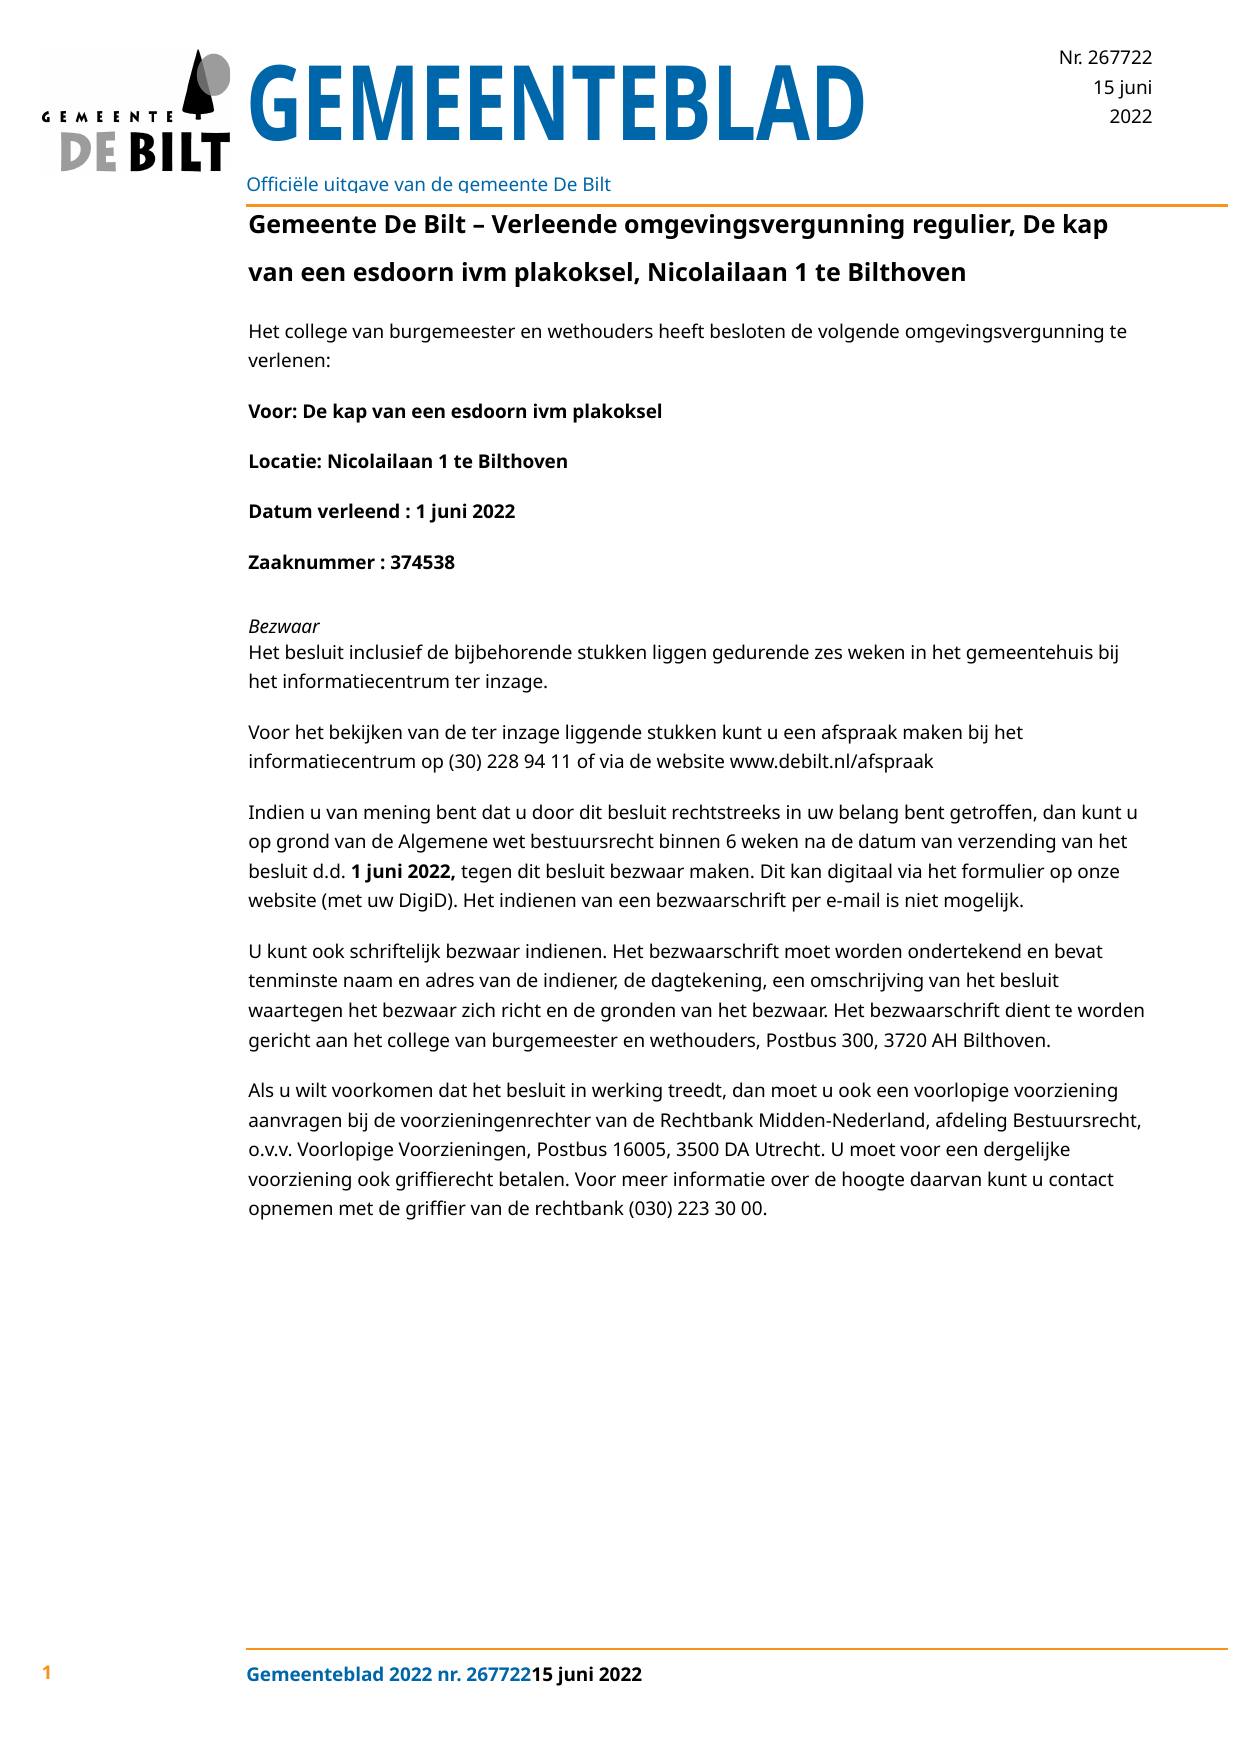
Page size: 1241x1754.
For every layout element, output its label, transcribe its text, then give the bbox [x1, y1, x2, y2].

text Voor: De kap van een esdoorn ivm plakoksel [248, 398, 1152, 424]
text Locatie: Nicolailaan 1 te Bilthoven [248, 448, 1152, 474]
text Het college van burgemeester en wethouders heeft besloten de volgende omgevingsvergunning te verlenen: [248, 318, 1152, 373]
text Zaaknummer : 374538 [248, 549, 1152, 575]
text Voor het bekijken van de ter inzage liggende stukken kunt u een afspraak maken bij het informatiecentrum op (30) 228 94 11 of via de website www.debilt.nl/afspraak [248, 719, 1152, 774]
text Indien u van mening bent dat u door dit besluit rechtstreeks in uw belang bent getroffen, dan kunt u op grond van de Algemene wet bestuursrecht binnen 6 weken na de datum van verzending van het besluit d.d. 1 juni 2022, tegen dit besluit bezwaar maken. Dit kan digitaal via het formulier op onze website (met uw DigiD). Het indienen van een bezwaarschrift per e-mail is niet mogelijk. [248, 799, 1152, 913]
text Datum verleend : 1 juni 2022 [248, 499, 1152, 524]
text Als u wilt voorkomen dat het besluit in werking treedt, dan moet u ook een voorlopige voorziening aanvragen bij de voorzieningenrechter van de Rechtbank Midden-Nederland, afdeling Bestuursrecht, o.v.v. Voorlopige Voorzieningen, Postbus 16005, 3500 DA Utrecht. U moet voor een dergelijke voorziening ook griffierecht betalen. Voor meer informatie over de hoogte daarvan kunt u contact opnemen met de griffier van de rechtbank (030) 223 30 00. [248, 1077, 1152, 1221]
text Het besluit inclusief de bijbehorende stukken liggen gedurende zes weken in het gemeentehuis bij het informatiecentrum ter inzage. [248, 639, 1152, 694]
picture [41, 47, 231, 172]
text Gemeente De Bilt – Verleende omgevingsvergunning regulier, De kap van een esdoorn ivm plakoksel, Nicolailaan 1 te Bilthoven [248, 207, 1152, 288]
text U kunt ook schriftelijk bezwaar indienen. Het bezwaarschrift moet worden ondertekend en bevat tenminste naam en adres van de indiener, de dagtekening, een omschrijving van het besluit waartegen het bezwaar zich richt en de gronden van het bezwaar. Het bezwaarschrift dient te worden gericht aan het college van burgemeester en wethouders, Postbus 300, 3720 AH Bilthoven. [248, 938, 1152, 1052]
text Bezwaar [248, 613, 1152, 639]
